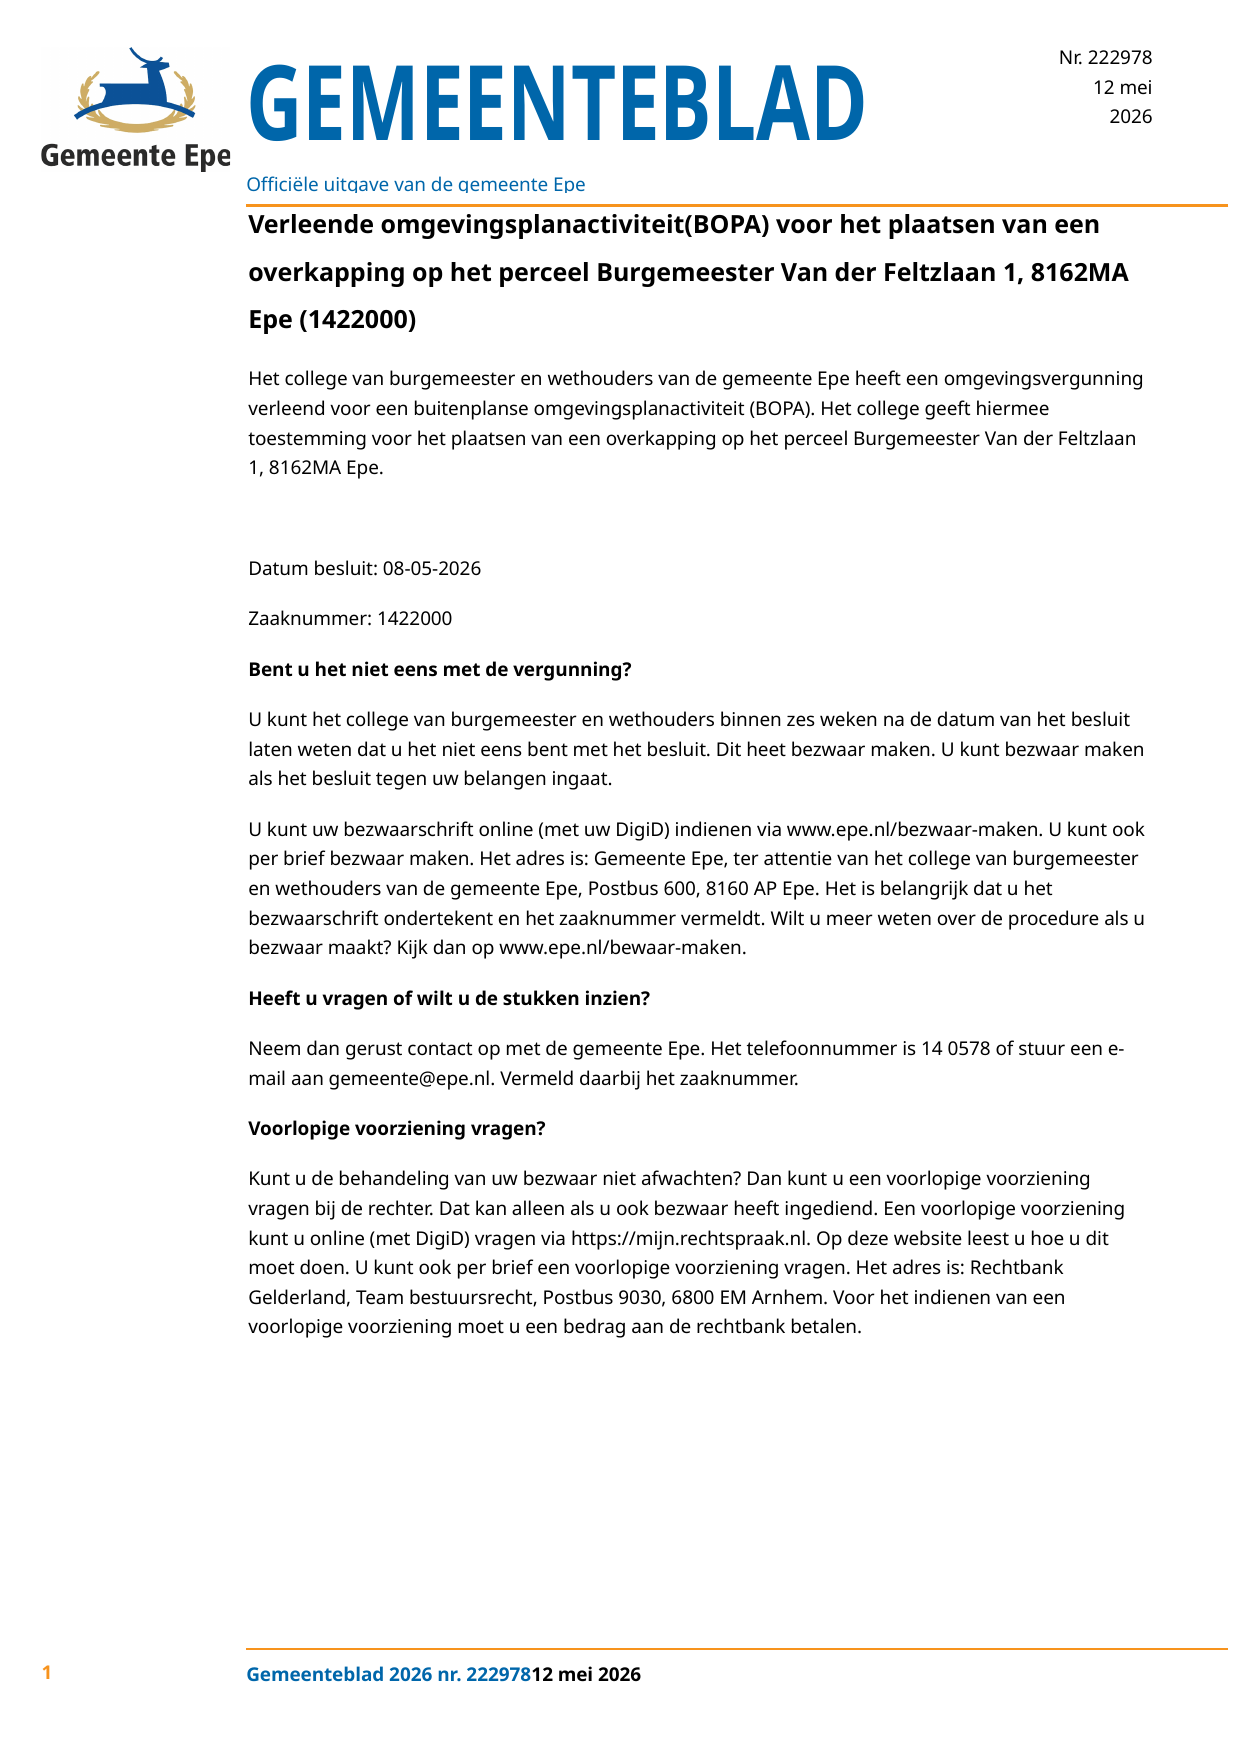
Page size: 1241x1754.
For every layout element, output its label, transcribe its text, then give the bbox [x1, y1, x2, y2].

text Zaaknummer: 1422000 [248, 606, 1152, 631]
text Neem dan gerust contact op met de gemeente Epe. Het telefoonnummer is 14 0578 of stuur een e-mail aan gemeente@epe.nl. Vermeld daarbij het zaaknummer. [248, 1035, 1152, 1090]
text Heeft u vragen of wilt u de stukken inzien? [248, 985, 1152, 1010]
text Voorlopige voorziening vragen? [248, 1115, 1152, 1141]
text Kunt u de behandeling van uw bezwaar niet afwachten? Dan kunt u een voorlopige voorziening vragen bij de rechter. Dat kan alleen als u ook bezwaar heeft ingediend. Een voorlopige voorziening kunt u online (met DigiD) vragen via https://mijn.rechtspraak.nl. Op deze website leest u hoe u dit moet doen. U kunt ook per brief een voorlopige voorziening vragen. Het adres is: Rechtbank Gelderland, Team bestuursrecht, Postbus 9030, 6800 EM Arnhem. Voor het indienen van een voorlopige voorziening moet u een bedrag aan de rechtbank betalen. [248, 1166, 1152, 1339]
picture [41, 47, 231, 172]
text Verleende omgevingsplanactiviteit(BOPA) voor het plaatsen van een overkapping op het perceel Burgemeester Van der Feltzlaan 1, 8162MA Epe (1422000) [248, 207, 1152, 336]
text Bent u het niet eens met de vergunning? [248, 656, 1152, 682]
text U kunt uw bezwaarschrift online (met uw DigiD) indienen via www.epe.nl/bezwaar-maken. U kunt ook per brief bezwaar maken. Het adres is: Gemeente Epe, ter attentie van het college van burgemeester en wethouders van de gemeente Epe, Postbus 600, 8160 AP Epe. Het is belangrijk dat u het bezwaarschrift ondertekent en het zaaknummer vermeldt. Wilt u meer weten over de procedure als u bezwaar maakt? Kijk dan op www.epe.nl/bewaar-maken. [248, 816, 1152, 960]
text Het college van burgemeester en wethouders van de gemeente Epe heeft een omgevingsvergunning verleend voor een buitenplanse omgevingsplanactiviteit (BOPA). Het college geeft hiermee toestemming voor het plaatsen van een overkapping op het perceel Burgemeester Van der Feltzlaan 1, 8162MA Epe. [248, 366, 1152, 480]
text U kunt het college van burgemeester en wethouders binnen zes weken na de datum van het besluit laten weten dat u het niet eens bent met het besluit. Dit heet bezwaar maken. U kunt bezwaar maken als het besluit tegen uw belangen ingaat. [248, 706, 1152, 791]
text Datum besluit: 08-05-2026 [248, 555, 1152, 581]
